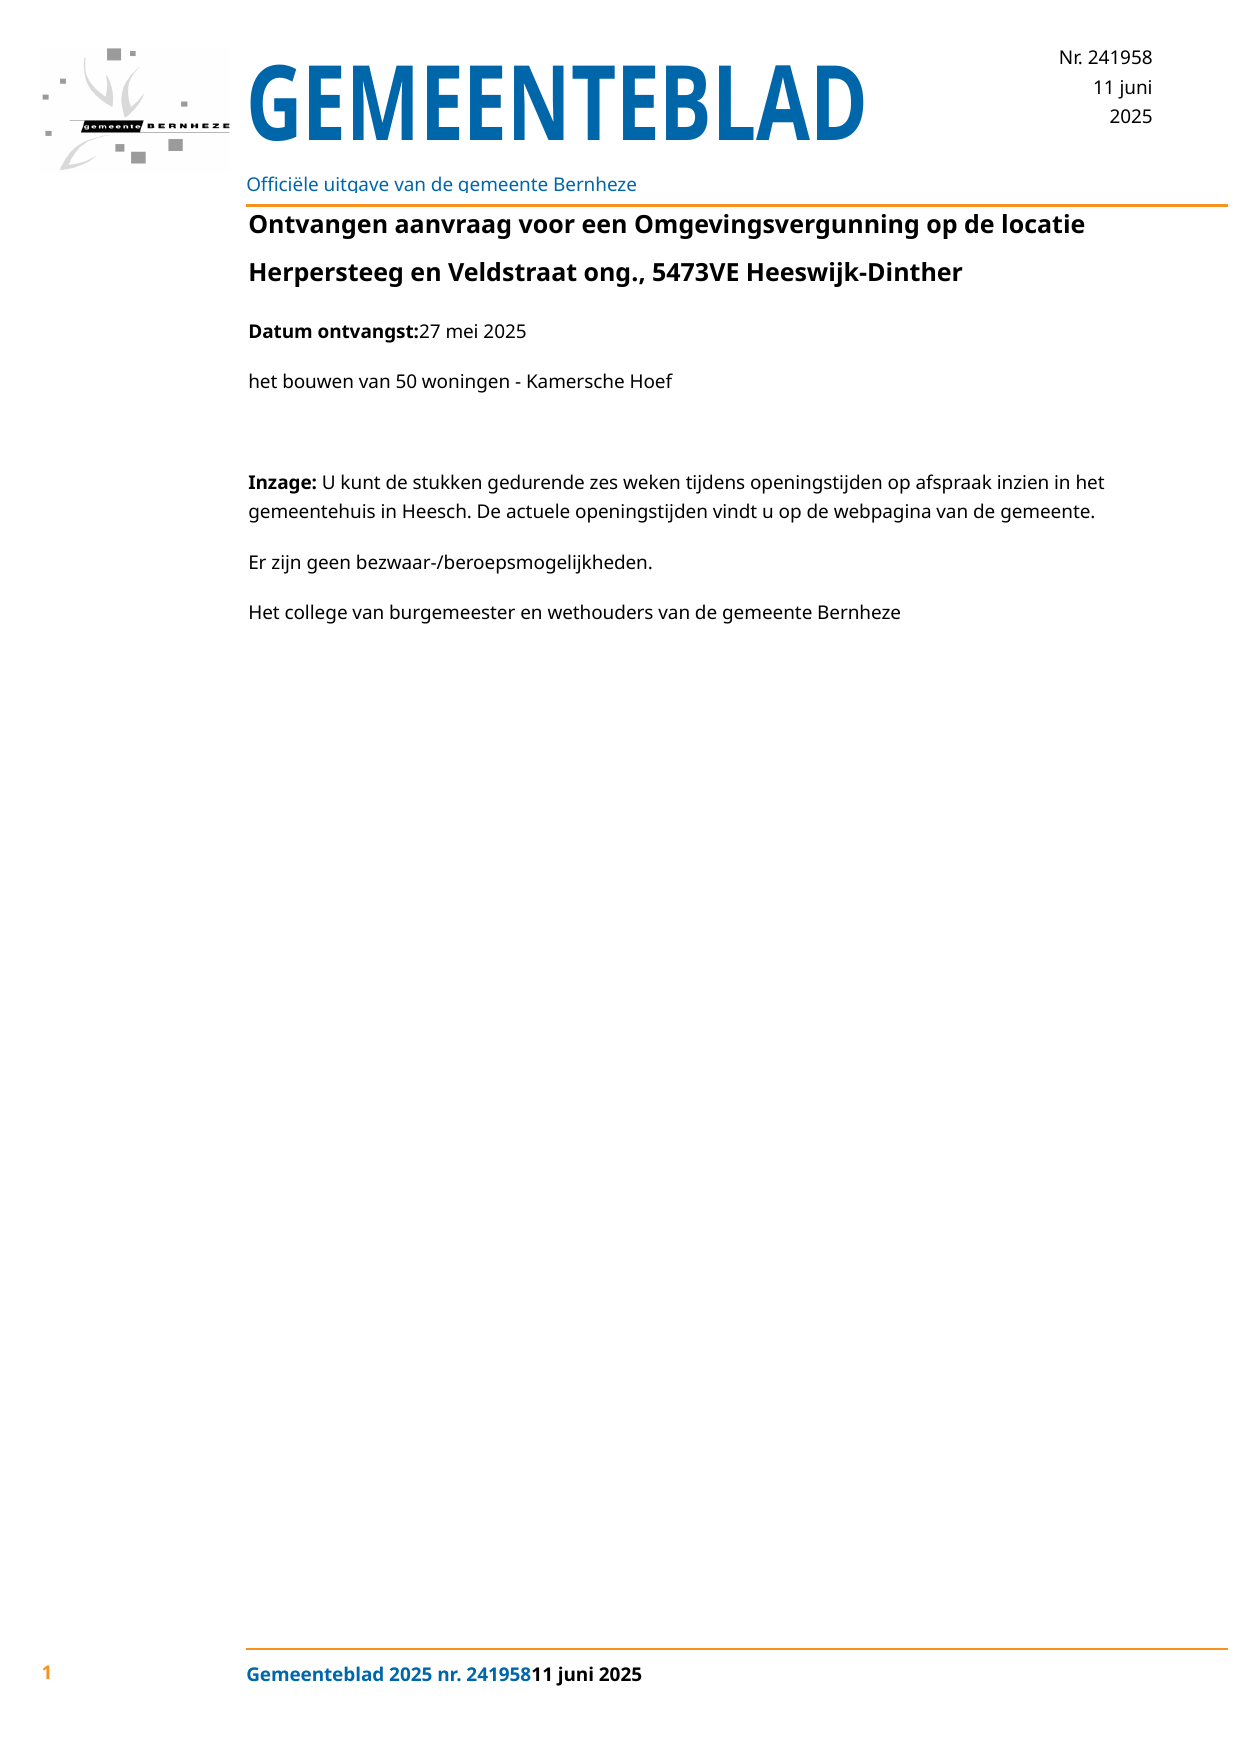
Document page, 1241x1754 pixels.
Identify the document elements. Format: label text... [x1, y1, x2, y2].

text Ontvangen aanvraag voor een Omgevingsvergunning op de locatie Herpersteeg en Veldstraat ong., 5473VE Heeswijk-Dinther [248, 207, 1152, 288]
text Er zijn geen bezwaar-/beroepsmogelijkheden. [248, 549, 1152, 575]
text Datum ontvangst:27 mei 2025 [248, 318, 1152, 344]
picture [41, 47, 231, 172]
text Inzage: U kunt de stukken gedurende zes weken tijdens openingstijden op afspraak inzien in het gemeentehuis in Heesch. De actuele openingstijden vindt u op de webpagina van de gemeente. [248, 469, 1152, 524]
text het bouwen van 50 woningen - Kamersche Hoef [248, 368, 1152, 394]
text Het college van burgemeester en wethouders van de gemeente Bernheze [248, 599, 1152, 625]
